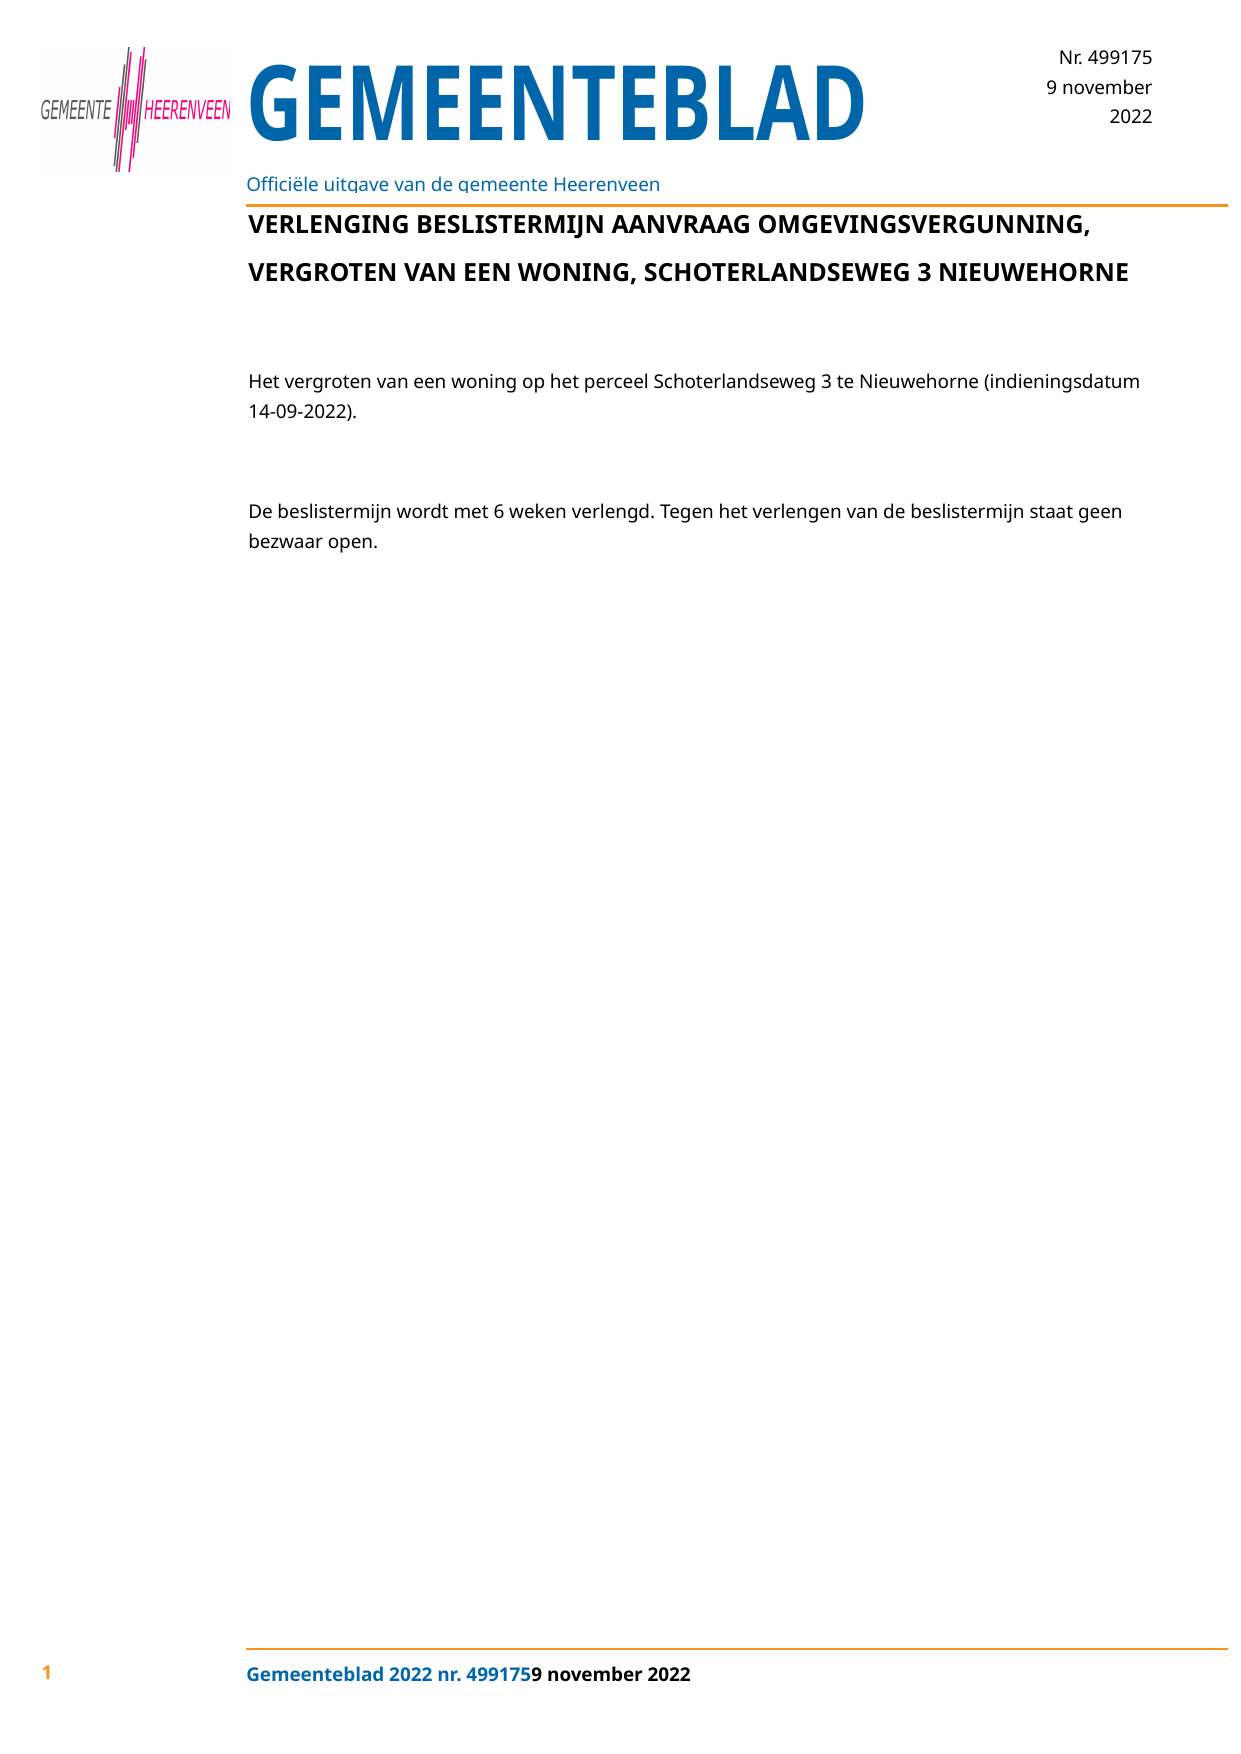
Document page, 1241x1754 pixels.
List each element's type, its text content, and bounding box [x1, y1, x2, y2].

picture [41, 47, 231, 172]
text Het vergroten van een woning op het perceel Schoterlandseweg 3 te Nieuwehorne (indieningsdatum 14-09-2022). [248, 368, 1152, 424]
text VERLENGING BESLISTERMIJN AANVRAAG OMGEVINGSVERGUNNING, VERGROTEN VAN EEN WONING, SCHOTERLANDSEWEG 3 NIEUWEHORNE [248, 207, 1152, 288]
text De beslistermijn wordt met 6 weken verlengd. Tegen het verlengen van de beslistermijn staat geen bezwaar open. [248, 499, 1152, 554]
